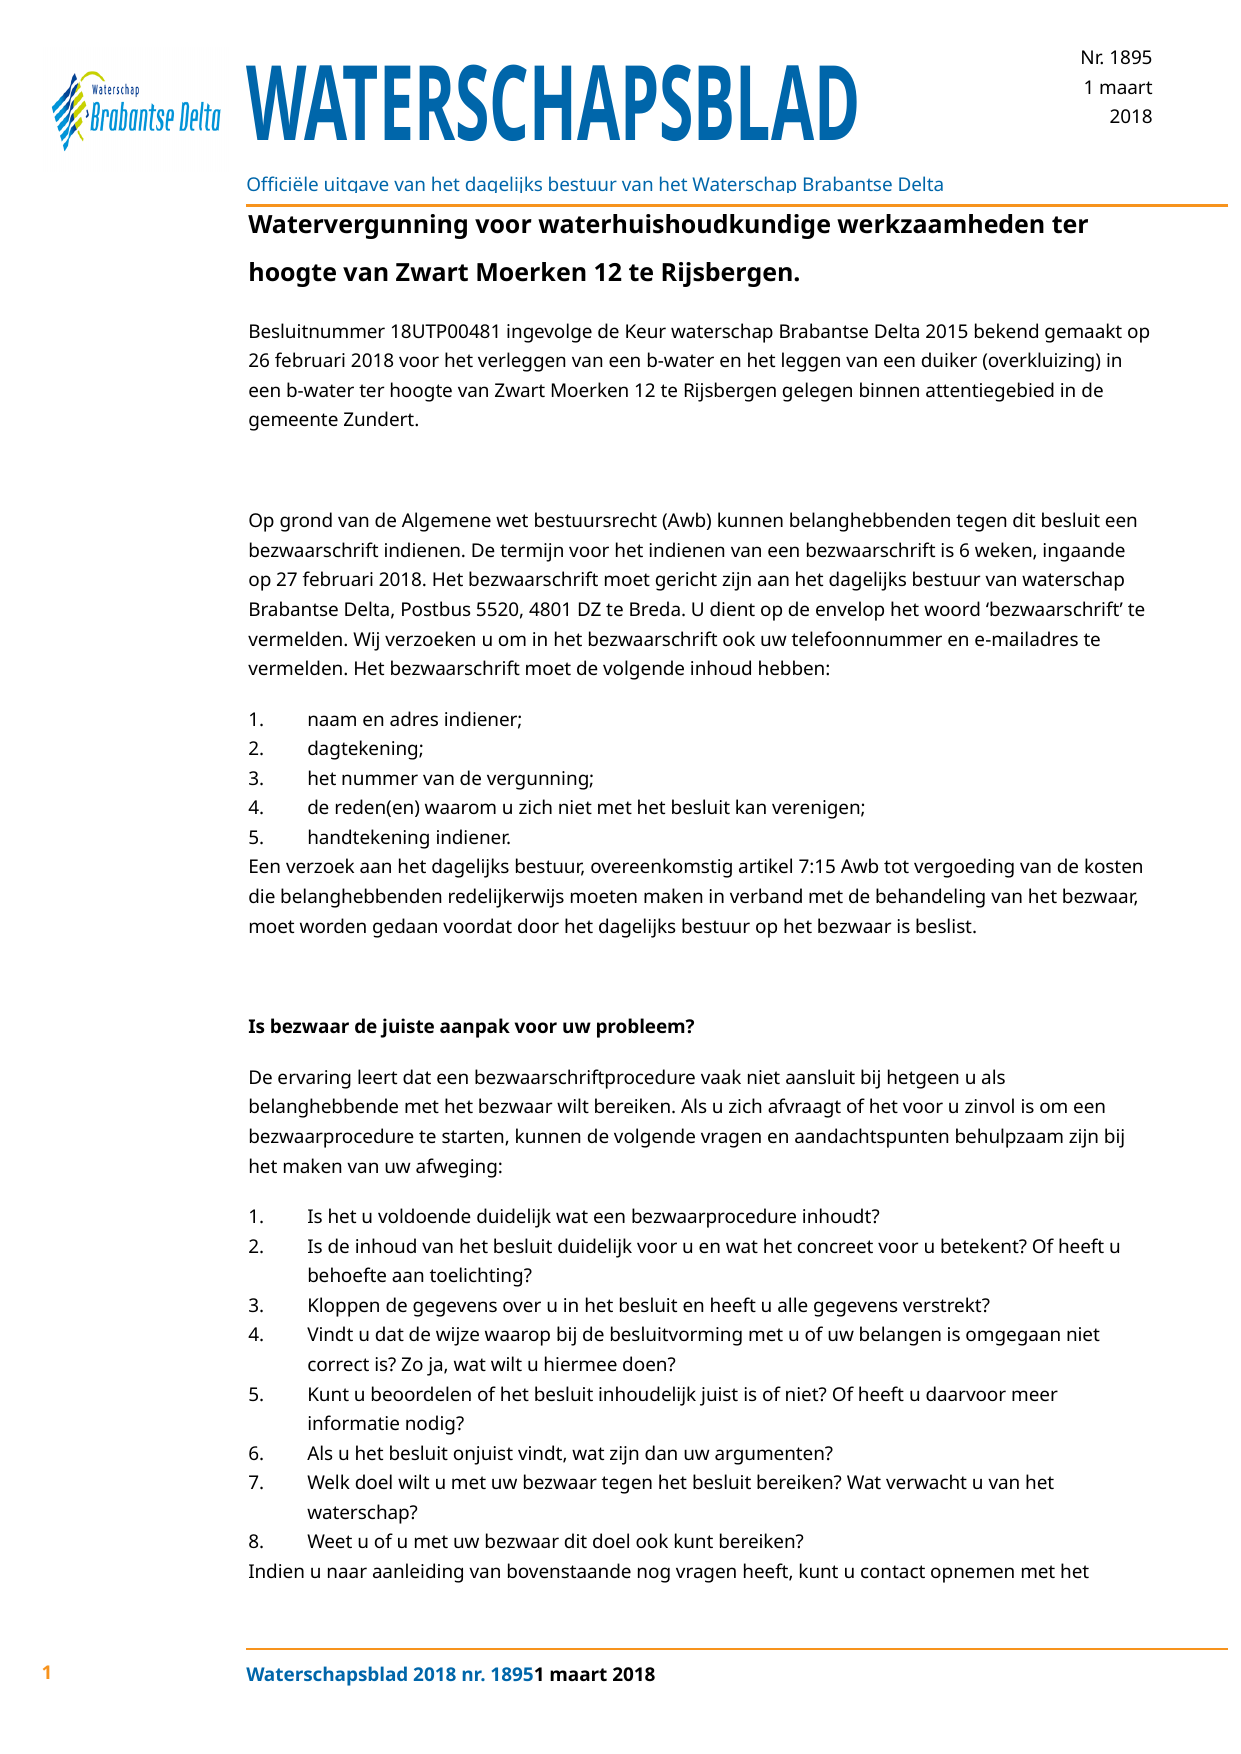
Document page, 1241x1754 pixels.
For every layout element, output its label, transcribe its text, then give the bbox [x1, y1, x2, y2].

list Welk doel wilt u met uw bezwaar tegen het besluit bereiken? Wat verwacht u van het waterschap? [248, 1469, 1152, 1525]
text Is bezwaar de juiste aanpak voor uw probleem? [248, 1014, 1152, 1039]
text Besluitnummer 18UTP00481 ingevolge de Keur waterschap Brabantse Delta 2015 bekend gemaakt op 26 februari 2018 voor het verleggen van een b-water en het leggen van een duiker (overkluizing) in een b-water ter hoogte van Zwart Moerken 12 te Rijsbergen gelegen binnen attentiegebied in de gemeente Zundert. [248, 318, 1152, 432]
list Is het u voldoende duidelijk wat een bezwaarprocedure inhoudt? [248, 1203, 1152, 1229]
text Op grond van de Algemene wet bestuursrecht (Awb) kunnen belanghebbenden tegen dit besluit een bezwaarschrift indienen. De termijn voor het indienen van een bezwaarschrift is 6 weken, ingaande op 27 februari 2018. Het bezwaarschrift moet gericht zijn aan het dagelijks bestuur van waterschap Brabantse Delta, Postbus 5520, 4801 DZ te Breda. U dient op de envelop het woord ‘bezwaarschrift’ te vermelden. Wij verzoeken u om in het bezwaarschrift ook uw telefoonnummer en e‑mailadres te vermelden. Het bezwaarschrift moet de volgende inhoud hebben: [248, 507, 1152, 681]
list Als u het besluit onjuist vindt, wat zijn dan uw argumenten? [248, 1440, 1152, 1466]
text Watervergunning voor waterhuishoudkundige werkzaamheden ter hoogte van Zwart Moerken 12 te Rijsbergen. [248, 207, 1152, 288]
list Is de inhoud van het besluit duidelijk voor u en wat het concreet voor u betekent? Of heeft u behoefte aan toelichting? [248, 1233, 1152, 1288]
text De ervaring leert dat een bezwaarschriftprocedure vaak niet aansluit bij hetgeen u als belanghebbende met het bezwaar wilt bereiken. Als u zich afvraagt of het voor u zinvol is om een bezwaarprocedure te starten, kunnen de volgende vragen en aandachtspunten behulpzaam zijn bij het maken van uw afweging: [248, 1064, 1152, 1179]
list Weet u of u met uw bezwaar dit doel ook kunt bereiken? [248, 1529, 1152, 1554]
list handtekening indiener. [248, 824, 1152, 850]
list Vindt u dat de wijze waarop bij de besluitvorming met u of uw belangen is omgegaan niet correct is? Zo ja, wat wilt u hiermee doen? [248, 1322, 1152, 1377]
list naam en adres indiener; [248, 706, 1152, 732]
list Kunt u beoordelen of het besluit inhoudelijk juist is of niet? Of heeft u daarvoor meer informatie nodig? [248, 1381, 1152, 1436]
list de reden(en) waarom u zich niet met het besluit kan verenigen; [248, 794, 1152, 820]
list dagtekening; [248, 735, 1152, 761]
text Indien u naar aanleiding van bovenstaande nog vragen heeft, kunt u contact opnemen met het [248, 1558, 1152, 1584]
list Kloppen de gegevens over u in het besluit en heeft u alle gegevens verstrekt? [248, 1292, 1152, 1318]
text Een verzoek aan het dagelijks bestuur, overeenkomstig artikel 7:15 Awb tot vergoeding van de kosten die belanghebbenden redelijkerwijs moeten maken in verband met de behandeling van het bezwaar, moet worden gedaan voordat door het dagelijks bestuur op het bezwaar is beslist. [248, 854, 1152, 939]
picture [41, 47, 231, 172]
list het nummer van de vergunning; [248, 765, 1152, 791]
